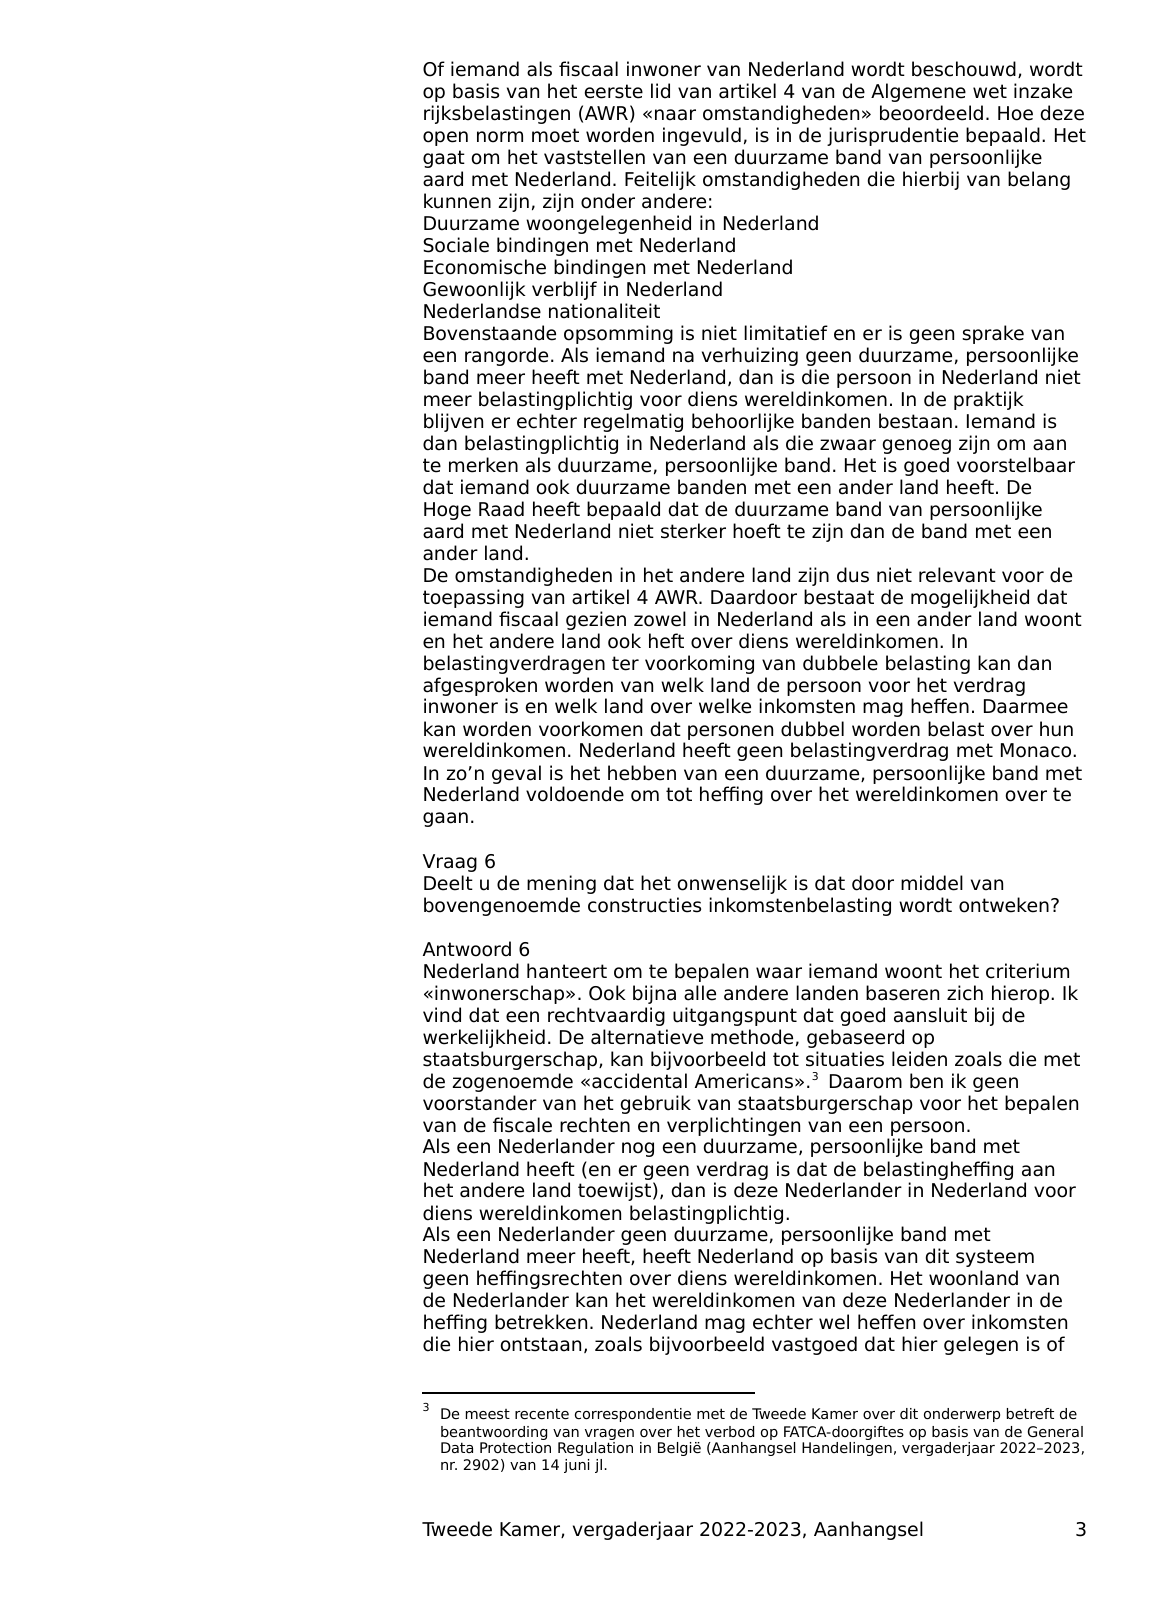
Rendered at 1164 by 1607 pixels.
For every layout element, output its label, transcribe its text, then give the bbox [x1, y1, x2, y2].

text De omstandigheden in het andere land zijn dus niet relevant voor de toepassing van artikel 4 AWR. Daardoor bestaat de mogelijkheid dat iemand fiscaal gezien zowel in Nederland als in een ander land woont en het andere land ook heft over diens wereldinkomen. In belastingverdragen ter voorkoming van dubbele belasting kan dan afgesproken worden van welk land de persoon voor het verdrag inwoner is en welk land over welke inkomsten mag heffen. Daarmee kan worden voorkomen dat personen dubbel worden belast over hun wereldinkomen. Nederland heeft geen belastingverdrag met Monaco. In zo’n geval is het hebben van een duurzame, persoonlijke band met Nederland voldoende om tot heffing over het wereldinkomen over te gaan. [422, 564, 1087, 828]
text Of iemand als fiscaal inwoner van Nederland wordt beschouwd, wordt op basis van het eerste lid van artikel 4 van de Algemene wet inzake rijksbelastingen (AWR) «naar omstandigheden» beoordeeld. Hoe deze open norm moet worden ingevuld, is in de jurisprudentie bepaald. Het gaat om het vaststellen van een duurzame band van persoonlijke aard met Nederland. Feitelijk omstandigheden die hierbij van belang kunnen zijn, zijn onder andere: [422, 59, 1087, 213]
text Gewoonlijk verblijf in Nederland [422, 279, 1087, 301]
text Als een Nederlander nog een duurzame, persoonlijke band met Nederland heeft (en er geen verdrag is dat de belastingheffing aan het andere land toewijst), dan is deze Nederlander in Nederland voor diens wereldinkomen belastingplichtig. [422, 1136, 1087, 1224]
text Vraag 6 [422, 851, 1087, 872]
text Economische bindingen met Nederland [422, 257, 1087, 279]
text Als een Nederlander geen duurzame, persoonlijke band met Nederland meer heeft, heeft Nederland op basis van dit systeem geen heffingsrechten over diens wereldinkomen. Het woonland van de Nederlander kan het wereldinkomen van deze Nederlander in de heffing betrekken. Nederland mag echter wel heffen over inkomsten die hier ontstaan, zoals bijvoorbeeld vastgoed dat hier gelegen is of [422, 1224, 1087, 1356]
text Nederland hanteert om te bepalen waar iemand woont het criterium «inwonerschap». Ook bijna alle andere landen baseren zich hierop. Ik vind dat een rechtvaardig uitgangspunt dat goed aansluit bij de werkelijkheid. De alternatieve methode, gebaseerd op staatsburgerschap, kan bijvoorbeeld tot situaties leiden zoals die met de zogenoemde «accidental Americans». Daarom ben ik geen voorstander van het gebruik van staatsburgerschap voor het bepalen van de fiscale rechten en verplichtingen van een persoon. [422, 961, 1087, 1136]
text Sociale bindingen met Nederland [422, 235, 1087, 257]
text Bovenstaande opsomming is niet limitatief en er is geen sprake van een rangorde. Als iemand na verhuizing geen duurzame, persoonlijke band meer heeft met Nederland, dan is die persoon in Nederland niet meer belastingplichtig voor diens wereldinkomen. In de praktijk blijven er echter regelmatig behoorlijke banden bestaan. Iemand is dan belastingplichtig in Nederland als die zwaar genoeg zijn om aan te merken als duurzame, persoonlijke band. Het is goed voorstelbaar dat iemand ook duurzame banden met een ander land heeft. De Hoge Raad heeft bepaald dat de duurzame band van persoonlijke aard met Nederland niet sterker hoeft te zijn dan de band met een ander land. [422, 323, 1087, 564]
text Deelt u de mening dat het onwenselijk is dat door middel van bovengenoemde constructies inkomstenbelasting wordt ontweken? [422, 872, 1087, 916]
text De meest recente correspondentie met de Tweede Kamer over dit onderwerp betreft de beantwoording van vragen over het verbod op FATCA-doorgiftes op basis van de General Data Protection Regulation in België (Aanhangsel Handelingen, vergaderjaar 2022–2023, nr. 2902) van 14 juni jl. [422, 1402, 1087, 1474]
text Antwoord 6 [422, 939, 1087, 961]
text Duurzame woongelegenheid in Nederland [422, 213, 1087, 235]
text Nederlandse nationaliteit [422, 301, 1087, 323]
